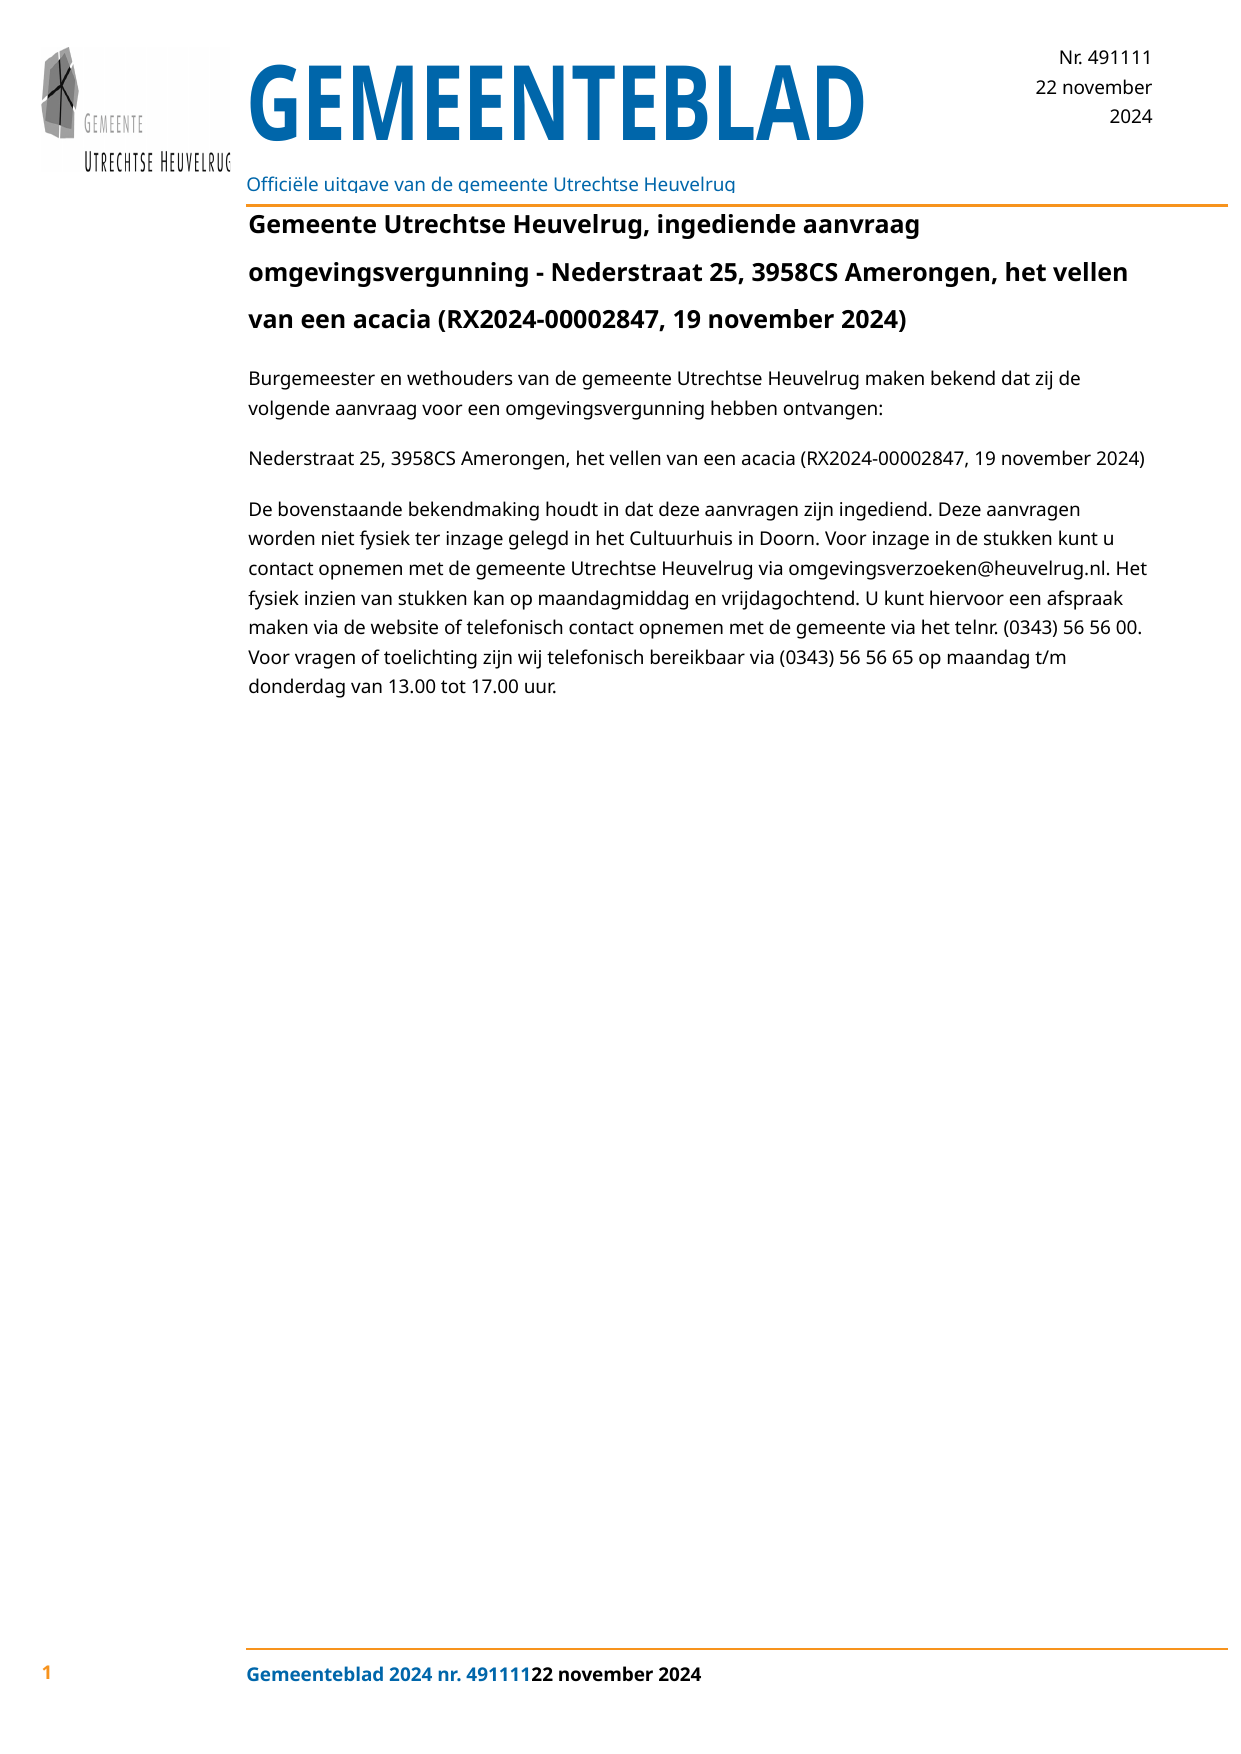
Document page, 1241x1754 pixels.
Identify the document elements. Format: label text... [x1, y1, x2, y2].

picture [41, 47, 231, 172]
text Nederstraat 25, 3958CS Amerongen, het vellen van een acacia (RX2024-00002847, 19 november 2024) [248, 446, 1152, 471]
text Burgemeester en wethouders van de gemeente Utrechtse Heuvelrug maken bekend dat zij de volgende aanvraag voor een omgevingsvergunning hebben ontvangen: [248, 366, 1152, 421]
text Gemeente Utrechtse Heuvelrug, ingediende aanvraag omgevingsvergunning - Nederstraat 25, 3958CS Amerongen, het vellen van een acacia (RX2024-00002847, 19 november 2024) [248, 207, 1152, 336]
text De bovenstaande bekendmaking houdt in dat deze aanvragen zijn ingediend. Deze aanvragen worden niet fysiek ter inzage gelegd in het Cultuurhuis in Doorn. Voor inzage in de stukken kunt u contact opnemen met de gemeente Utrechtse Heuvelrug via omgevingsverzoeken@heuvelrug.nl. Het fysiek inzien van stukken kan op maandagmiddag en vrijdagochtend. U kunt hiervoor een afspraak maken via de website of telefonisch contact opnemen met de gemeente via het telnr. (0343) 56 56 00. Voor vragen of toelichting zijn wij telefonisch bereikbaar via (0343) 56 56 65 op maandag t/m donderdag van 13.00 tot 17.00 uur. [248, 496, 1152, 699]
